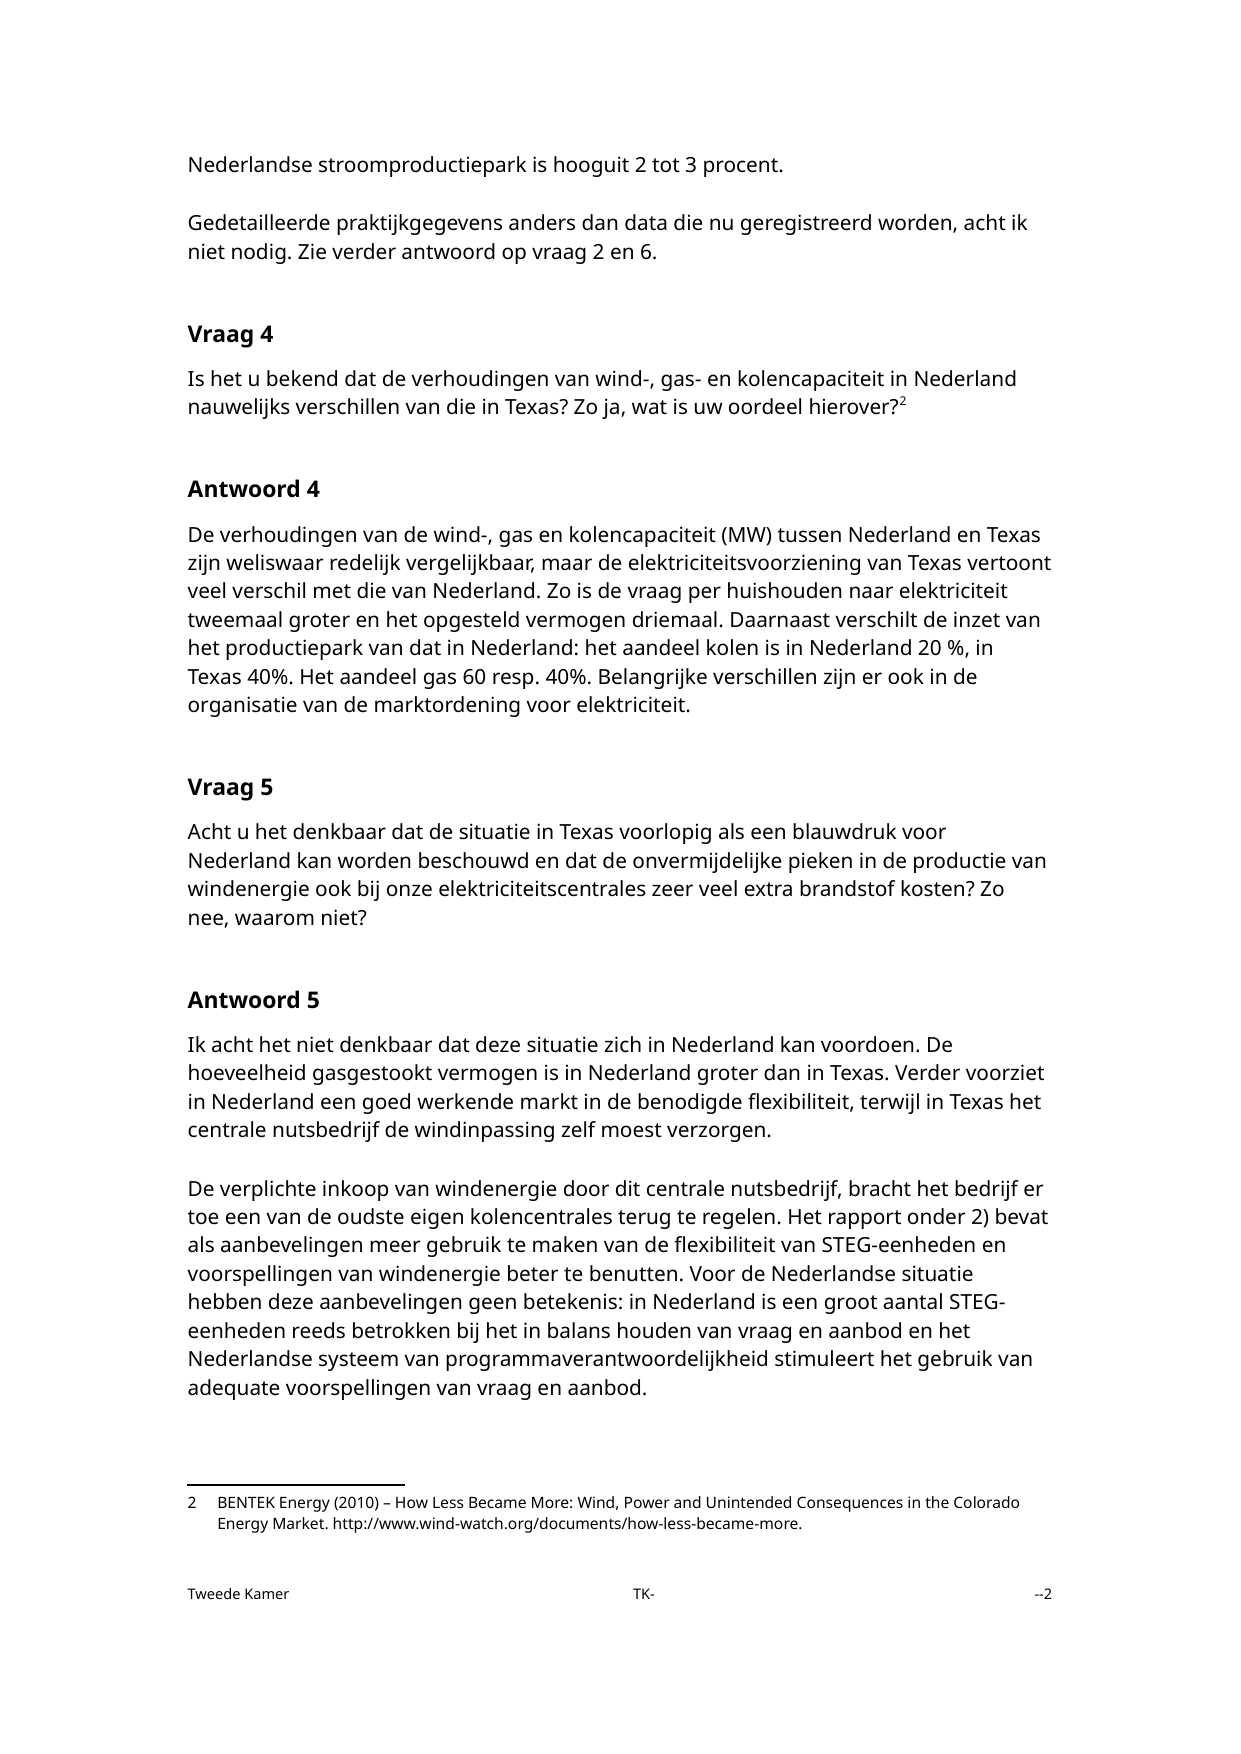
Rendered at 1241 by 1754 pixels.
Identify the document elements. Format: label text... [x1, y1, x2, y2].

text Is het u bekend dat de verhoudingen van wind-, gas- en kolencapaciteit in Nederland nauwelijks verschillen van die in Texas? Zo ja, wat is uw oordeel hierover? [187, 364, 1053, 421]
text Acht u het denkbaar dat de situatie in Texas voorlopig als een blauwdruk voor Nederland kan worden beschouwd en dat de onvermijdelijke pieken in de productie van windenergie ook bij onze elektriciteitscentrales zeer veel extra brandstof kosten? Zo nee, waarom niet? [187, 817, 1053, 931]
text De verhoudingen van de wind-, gas en kolencapaciteit (MW) tussen Nederland en Texas zijn weliswaar redelijk vergelijkbaar, maar de elektriciteitsvoorziening van Texas vertoont veel verschil met die van Nederland. Zo is de vraag per huishouden naar elektriciteit tweemaal groter en het opgesteld vermogen driemaal. Daarnaast verschilt de inzet van het productiepark van dat in Nederland: het aandeel kolen is in Nederland 20 %, in Texas 40%. Het aandeel gas 60 resp. 40%. Belangrijke verschillen zijn er ook in de organisatie van de marktordening voor elektriciteit. [187, 520, 1053, 719]
text Nederlandse stroomproductiepark is hooguit 2 tot 3 procent. [187, 150, 1053, 178]
subtitle Antwoord 4 [187, 473, 1053, 505]
text De verplichte inkoop van windenergie door dit centrale nutsbedrijf, bracht het bedrijf er toe een van de oudste eigen kolencentrales terug te regelen. Het rapport onder 2) bevat als aanbevelingen meer gebruik te maken van de flexibiliteit van STEG-eenheden en voorspellingen van windenergie beter te benutten. Voor de Nederlandse situatie hebben deze aanbevelingen geen betekenis: in Nederland is een groot aantal STEG-eenheden reeds betrokken bij het in balans houden van vraag en aanbod en het Nederlandse systeem van programmaverantwoordelijkheid stimuleert het gebruik van adequate voorspellingen van vraag en aanbod. [187, 1174, 1053, 1401]
subtitle Vraag 5 [187, 771, 1053, 802]
subtitle Antwoord 5 [187, 984, 1053, 1015]
text Ik acht het niet denkbaar dat deze situatie zich in Nederland kan voordoen. De hoeveelheid gasgestookt vermogen is in Nederland groter dan in Texas. Verder voorziet in Nederland een goed werkende markt in de benodigde flexibiliteit, terwijl in Texas het centrale nutsbedrijf de windinpassing zelf moest verzorgen. [187, 1030, 1053, 1144]
subtitle Vraag 4 [187, 318, 1053, 349]
text Gedetailleerde praktijkgegevens anders dan data die nu geregistreerd worden, acht ik niet nodig. Zie verder antwoord op vraag 2 en 6. [187, 208, 1053, 265]
text BENTEK Energy (2010) – How Less Became More: Wind, Power and Unintended Consequences in the Colorado Energy Market. http://www.wind-watch.org/documents/how-less-became-more. [187, 1449, 1053, 1534]
